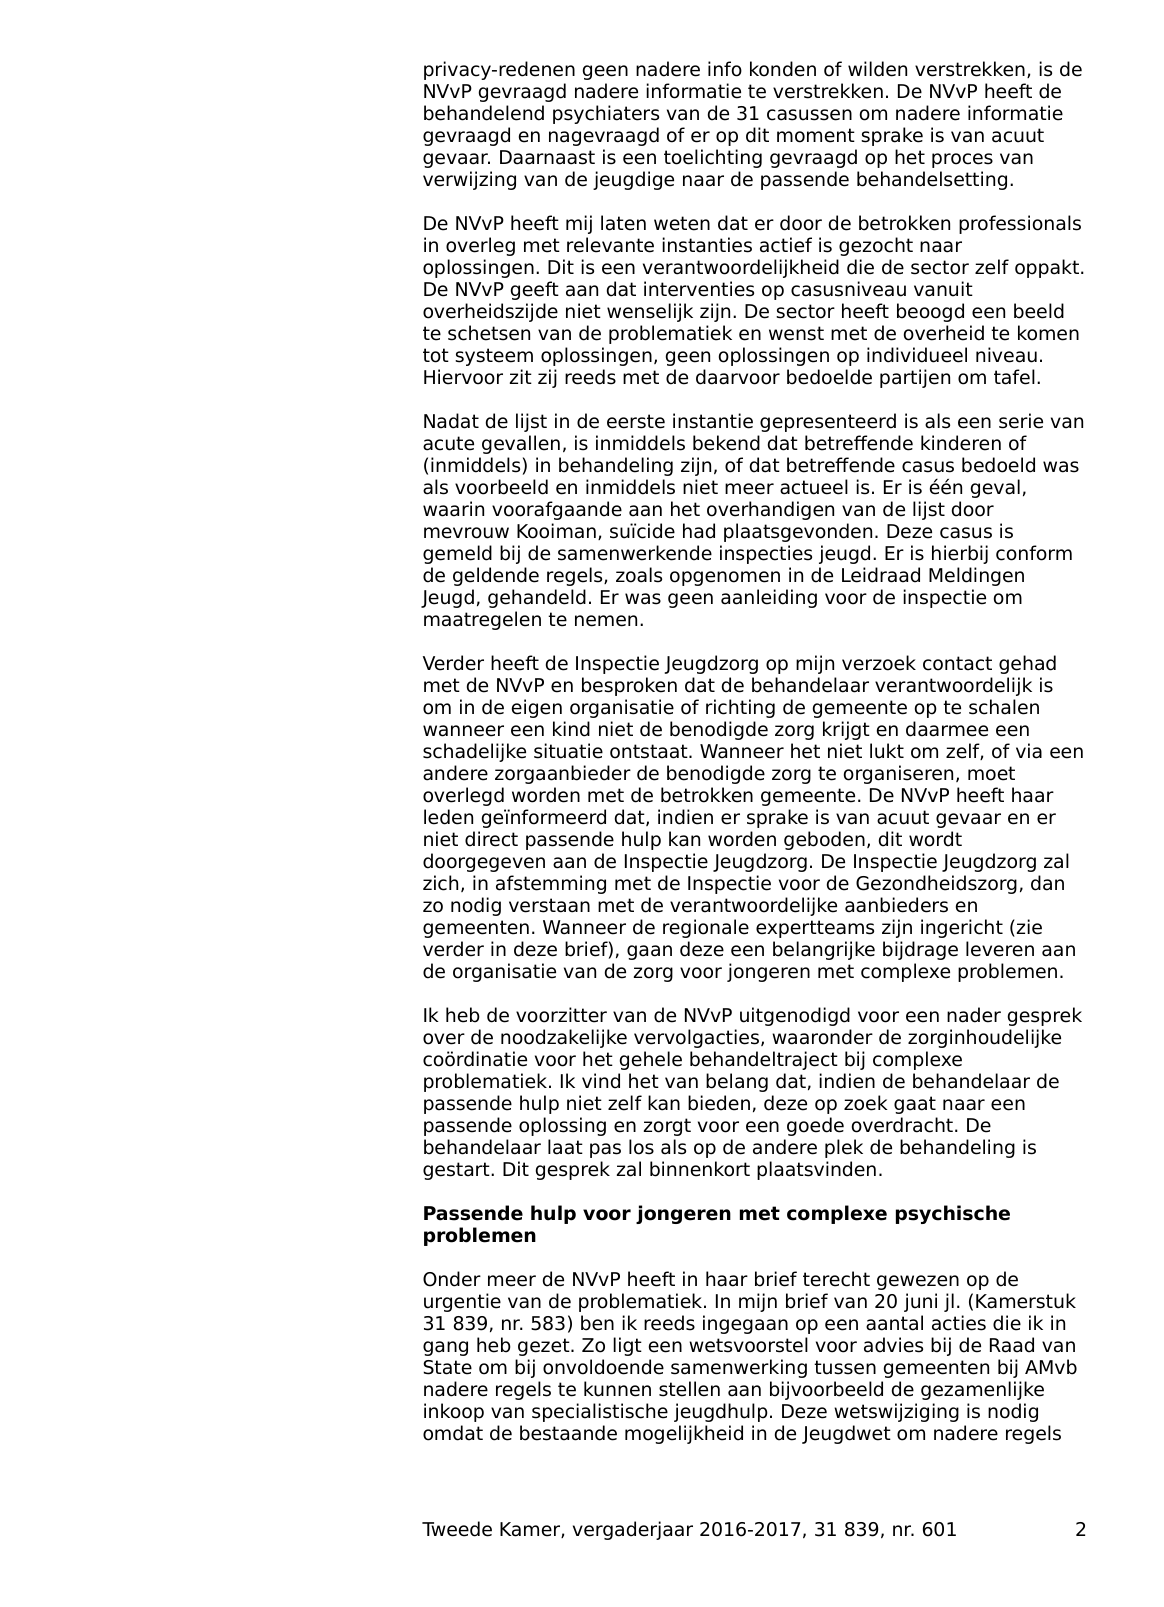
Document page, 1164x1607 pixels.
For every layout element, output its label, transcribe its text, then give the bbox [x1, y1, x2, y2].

text Nadat de lijst in de eerste instantie gepresenteerd is als een serie van acute gevallen, is inmiddels bekend dat betreffende kinderen of (inmiddels) in behandeling zijn, of dat betreffende casus bedoeld was als voorbeeld en inmiddels niet meer actueel is. Er is één geval, waarin voorafgaande aan het overhandigen van de lijst door mevrouw Kooiman, suïcide had plaatsgevonden. Deze casus is gemeld bij de samenwerkende inspecties jeugd. Er is hierbij conform de geldende regels, zoals opgenomen in de Leidraad Meldingen Jeugd, gehandeld. Er was geen aanleiding voor de inspectie om maatregelen te nemen. [422, 411, 1087, 631]
text Ik heb de voorzitter van de NVvP uitgenodigd voor een nader gesprek over de noodzakelijke vervolgacties, waaronder de zorginhoudelijke coördinatie voor het gehele behandeltraject bij complexe problematiek. Ik vind het van belang dat, indien de behandelaar de passende hulp niet zelf kan bieden, deze op zoek gaat naar een passende oplossing en zorgt voor een goede overdracht. De behandelaar laat pas los als op de andere plek de behandeling is gestart. Dit gesprek zal binnenkort plaatsvinden. [422, 1005, 1087, 1181]
text Verder heeft de Inspectie Jeugdzorg op mijn verzoek contact gehad met de NVvP en besproken dat de behandelaar verantwoordelijk is om in de eigen organisatie of richting de gemeente op te schalen wanneer een kind niet de benodigde zorg krijgt en daarmee een schadelijke situatie ontstaat. Wanneer het niet lukt om zelf, of via een andere zorgaanbieder de benodigde zorg te organiseren, moet overlegd worden met de betrokken gemeente. De NVvP heeft haar leden geïnformeerd dat, indien er sprake is van acuut gevaar en er niet direct passende hulp kan worden geboden, dit wordt doorgegeven aan de Inspectie Jeugdzorg. De Inspectie Jeugdzorg zal zich, in afstemming met de Inspectie voor de Gezondheidszorg, dan zo nodig verstaan met de verantwoordelijke aanbieders en gemeenten. Wanneer de regionale expertteams zijn ingericht (zie verder in deze brief), gaan deze een belangrijke bijdrage leveren aan de organisatie van de zorg voor jongeren met complexe problemen. [422, 653, 1087, 983]
text De NVvP heeft mij laten weten dat er door de betrokken professionals in overleg met relevante instanties actief is gezocht naar oplossingen. Dit is een verantwoordelijkheid die de sector zelf oppakt. De NVvP geeft aan dat interventies op casusniveau vanuit overheidszijde niet wenselijk zijn. De sector heeft beoogd een beeld te schetsen van de problematiek en wenst met de overheid te komen tot systeem oplossingen, geen oplossingen op individueel niveau. Hiervoor zit zij reeds met de daarvoor bedoelde partijen om tafel. [422, 213, 1087, 389]
text privacy-redenen geen nadere info konden of wilden verstrekken, is de NVvP gevraagd nadere informatie te verstrekken. De NVvP heeft de behandelend psychiaters van de 31 casussen om nadere informatie gevraagd en nagevraagd of er op dit moment sprake is van acuut gevaar. Daarnaast is een toelichting gevraagd op het proces van verwijzing van de jeugdige naar de passende behandelsetting. [422, 59, 1087, 191]
text Onder meer de NVvP heeft in haar brief terecht gewezen op de urgentie van de problematiek. In mijn brief van 20 juni jl. (Kamerstuk 31 839, nr. 583) ben ik reeds ingegaan op een aantal acties die ik in gang heb gezet. Zo ligt een wetsvoorstel voor advies bij de Raad van State om bij onvoldoende samenwerking tussen gemeenten bij AMvb nadere regels te kunnen stellen aan bijvoorbeeld de gezamenlijke inkoop van specialistische jeugdhulp. Deze wetswijziging is nodig omdat de bestaande mogelijkheid in de Jeugdwet om nadere regels [422, 1269, 1087, 1445]
subtitle Passende hulp voor jongeren met complexe psychische problemen [422, 1203, 1087, 1247]
